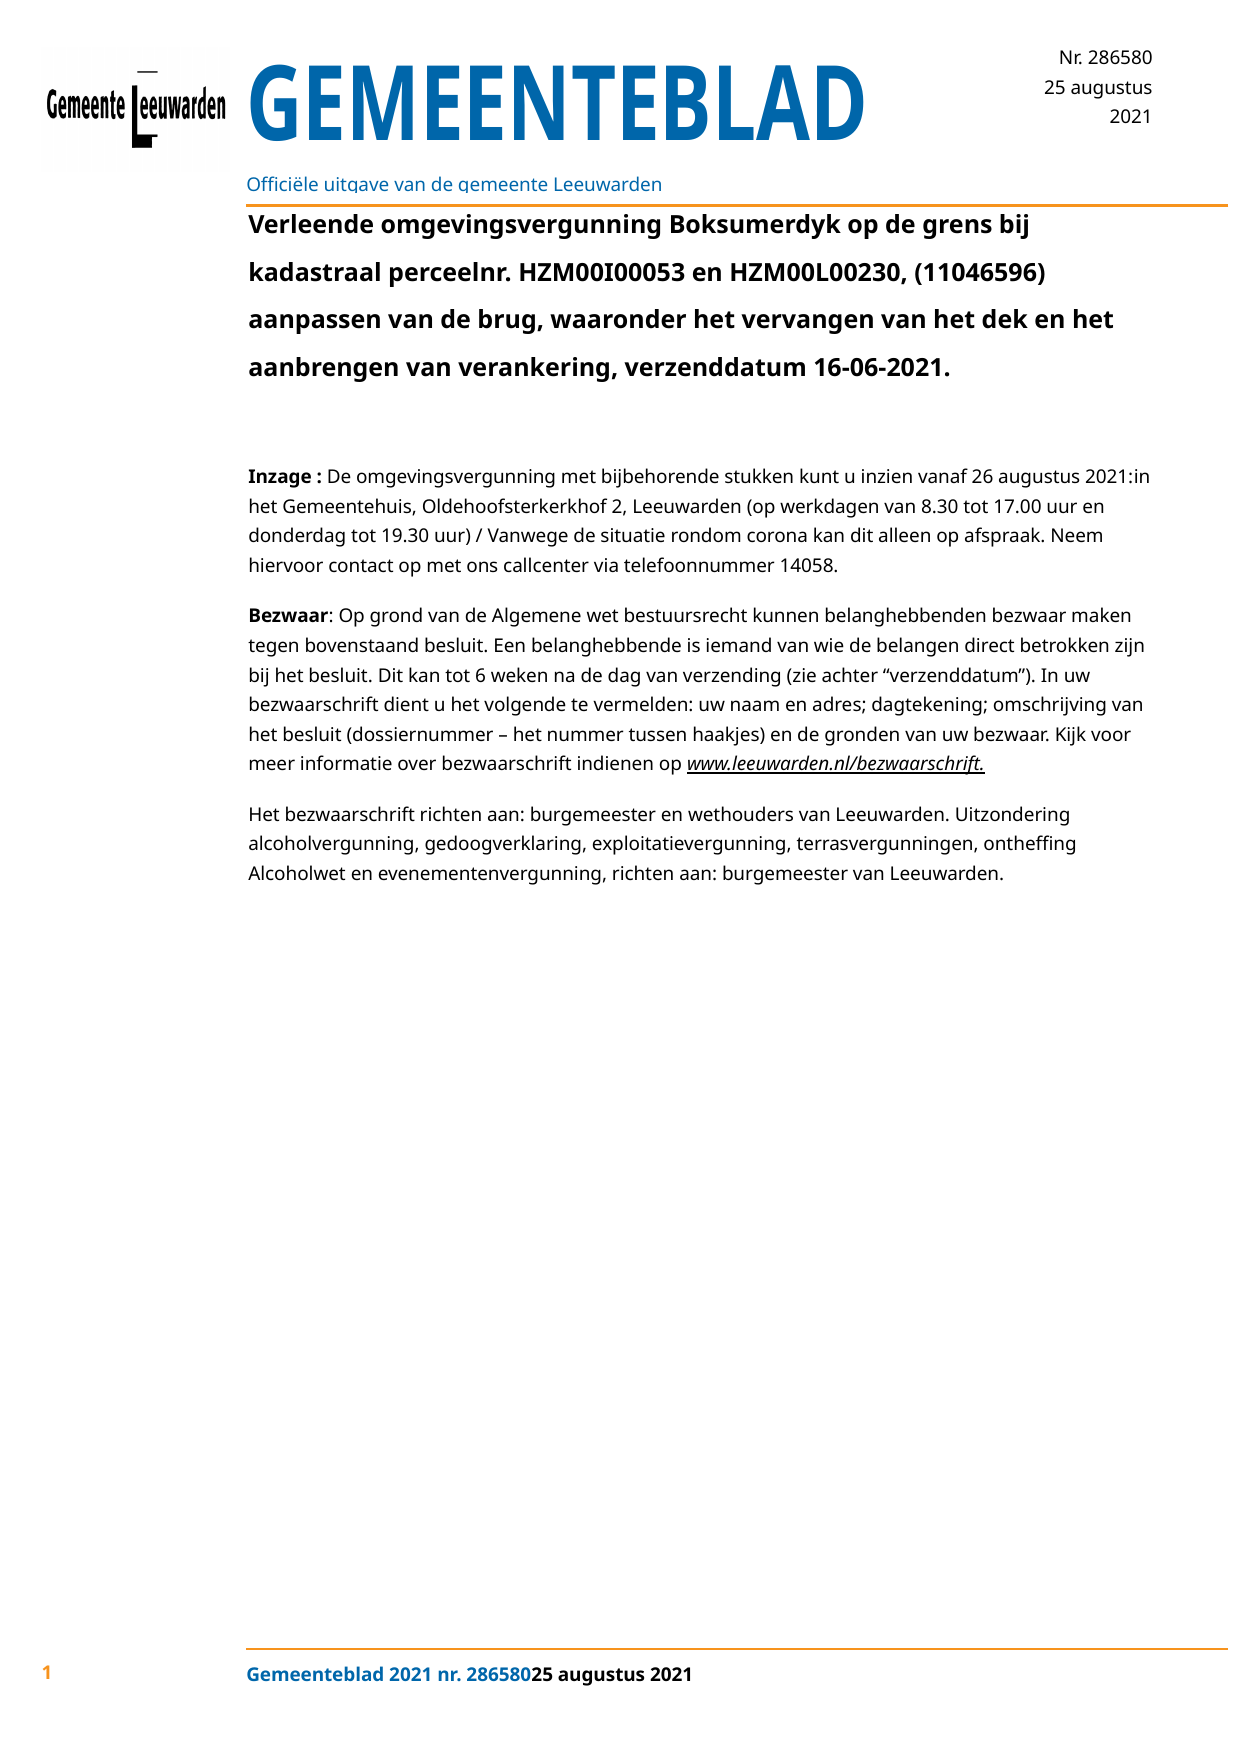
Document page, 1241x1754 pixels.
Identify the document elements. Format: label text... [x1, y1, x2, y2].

text Het bezwaarschrift richten aan: burgemeester en wethouders van Leeuwarden. Uitzondering alcoholvergunning, gedoogverklaring, exploitatievergunning, terrasvergunningen, ontheffing Alcoholwet en evenementenvergunning, richten aan: burgemeester van Leeuwarden. [248, 801, 1152, 886]
text Bezwaar: Op grond van de Algemene wet bestuursrecht kunnen belanghebbenden bezwaar maken tegen bovenstaand besluit. Een belanghebbende is iemand van wie de belangen direct betrokken zijn bij het besluit. Dit kan tot 6 weken na de dag van verzending (zie achter “verzenddatum”). In uw bezwaarschrift dient u het volgende te vermelden: uw naam en adres; dagtekening; omschrijving van het besluit (dossiernummer – het nummer tussen haakjes) en de gronden van uw bezwaar. Kijk voor meer informatie over bezwaarschrift indienen op www.leeuwarden.nl/bezwaarschrift. [248, 603, 1152, 776]
text Verleende omgevingsvergunning Boksumerdyk op de grens bij kadastraal perceelnr. HZM00I00053 en HZM00L00230, (11046596) aanpassen van de brug, waaronder het vervangen van het dek en het aanbrengen van verankering, verzenddatum 16-06-2021. [248, 207, 1152, 384]
picture [41, 47, 231, 172]
text Inzage : De omgevingsvergunning met bijbehorende stukken kunt u inzien vanaf 26 augustus 2021:in het Gemeentehuis, Oldehoofsterkerkhof 2, Leeuwarden (op werkdagen van 8.30 tot 17.00 uur en donderdag tot 19.30 uur) / Vanwege de situatie rondom corona kan dit alleen op afspraak. Neem hiervoor contact op met ons callcenter via telefoonnummer 14058. [248, 463, 1152, 578]
